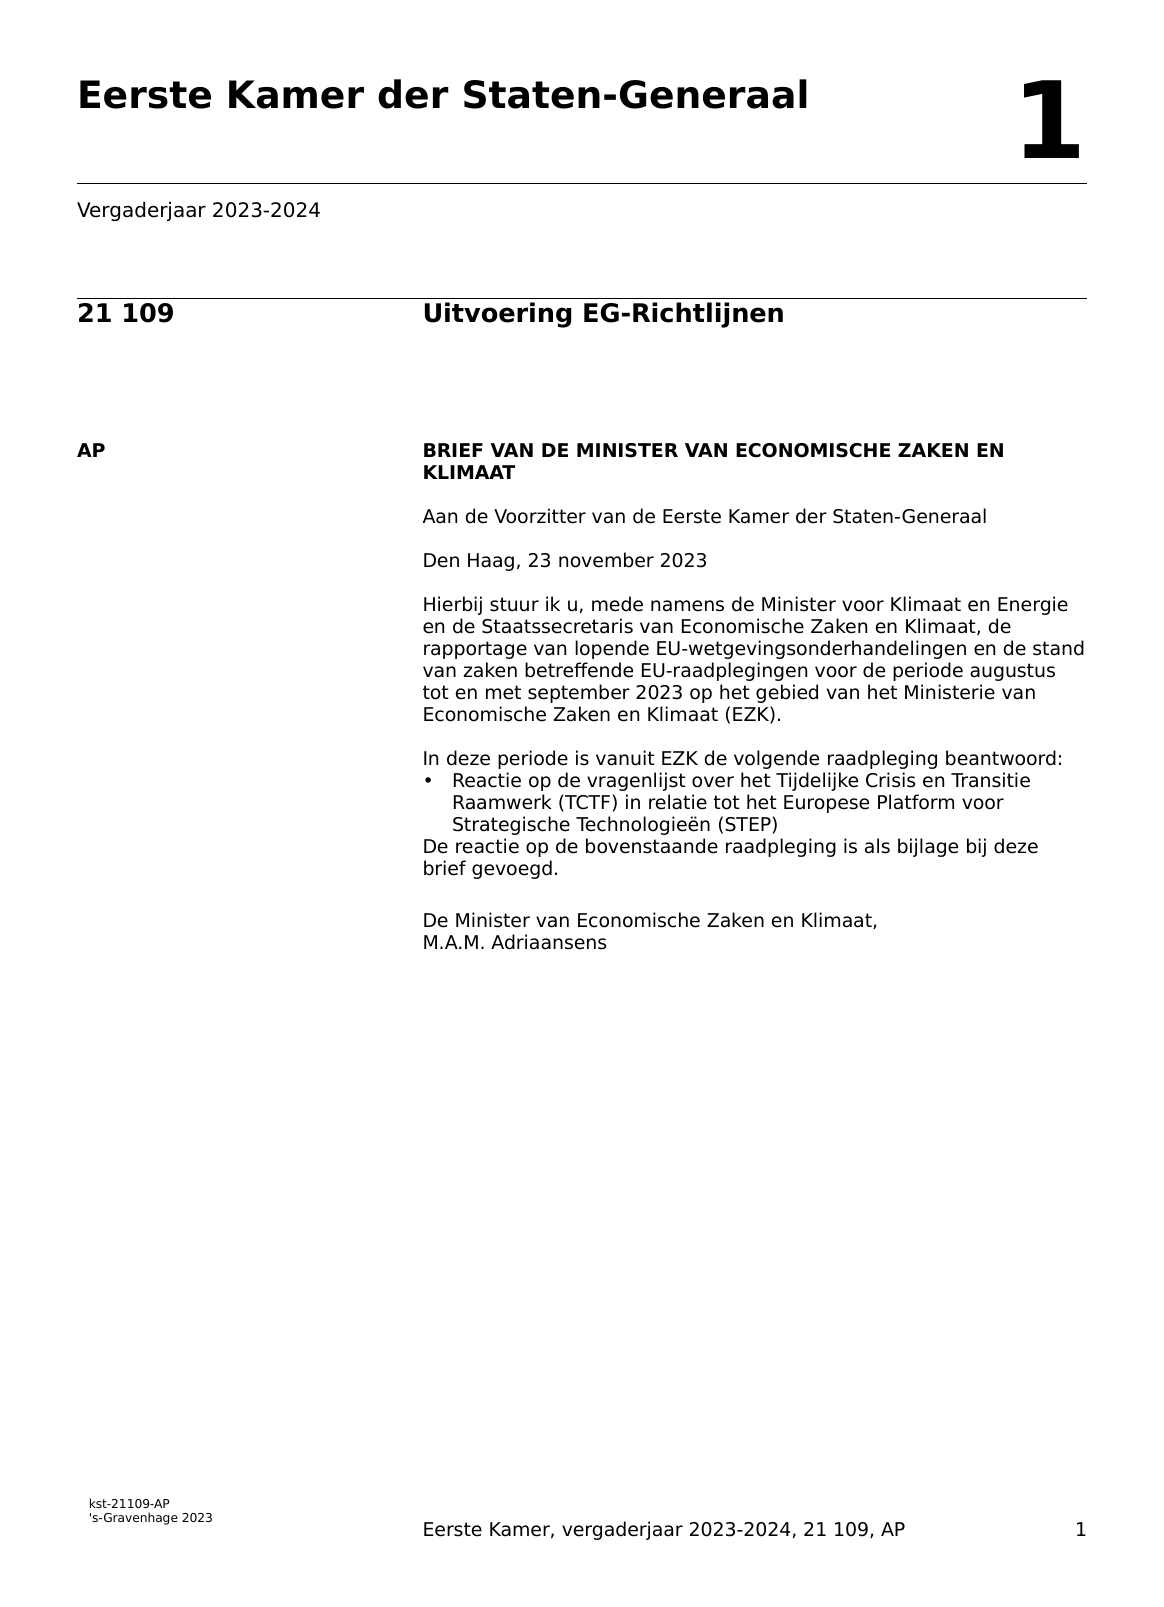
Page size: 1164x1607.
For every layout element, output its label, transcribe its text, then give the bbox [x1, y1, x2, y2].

table_header Eerste Kamer der Staten-Generaal [77, 59, 886, 183]
text De Minister van Economische Zaken en Klimaat, M.A.M. Adriaansens [422, 910, 1087, 954]
text • Reactie op de vragenlijst over het Tijdelijke Crisis en Transitie Raamwerk (TCTF) in relatie tot het Europese Platform voor Strategische Technologieën (STEP) [422, 770, 1087, 836]
table_header 1 [886, 59, 1087, 183]
subtitle 21 109 Uitvoering EG-Richtlijnen [77, 299, 1087, 329]
subtitle AP BRIEF VAN DE MINISTER VAN ECONOMISCHE ZAKEN EN KLIMAAT [77, 440, 1087, 484]
text kst-21109-AP [88, 1497, 323, 1511]
text Den Haag, 23 november 2023 [422, 550, 1087, 572]
text Aan de Voorzitter van de Eerste Kamer der Staten-Generaal [422, 506, 1087, 528]
text De reactie op de bovenstaande raadpleging is als bijlage bij deze brief gevoegd. [422, 836, 1087, 880]
text In deze periode is vanuit EZK de volgende raadpleging beantwoord: [422, 748, 1087, 770]
table_cell Vergaderjaar 2023-2024 [77, 184, 1087, 298]
text 's-Gravenhage 2023 [88, 1511, 323, 1525]
text Hierbij stuur ik u, mede namens de Minister voor Klimaat en Energie en de Staatssecretaris van Economische Zaken en Klimaat, de rapportage van lopende EU-wetgevingsonderhandelingen en de stand van zaken betreffende EU-raadplegingen voor de periode augustus tot en met september 2023 op het gebied van het Ministerie van Economische Zaken en Klimaat (EZK). [422, 594, 1087, 726]
